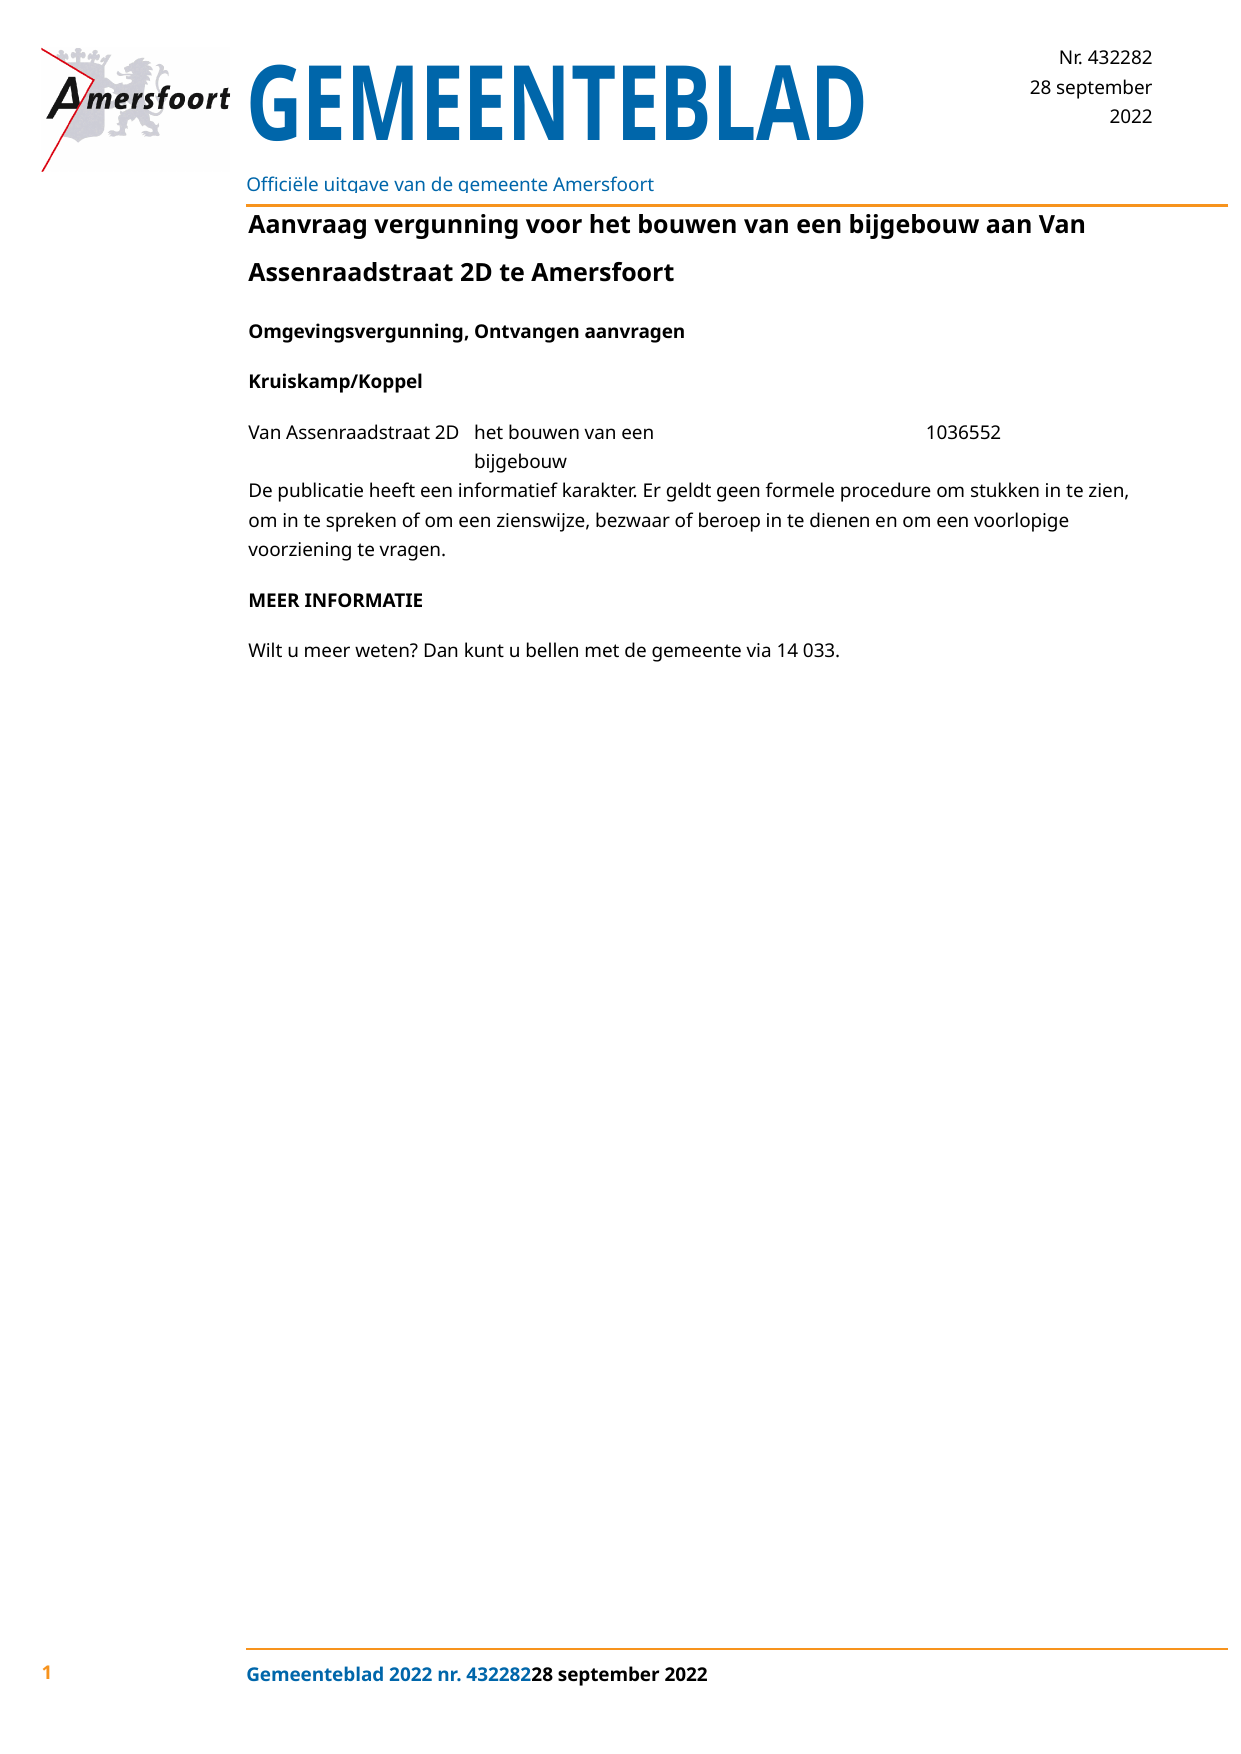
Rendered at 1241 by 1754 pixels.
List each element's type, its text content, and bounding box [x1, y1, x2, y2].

picture [41, 47, 231, 172]
text Omgevingsvergunning, Ontvangen aanvragen [248, 318, 1152, 344]
table_header Van Assenraadstraat 2D [248, 419, 474, 474]
text De publicatie heeft een informatief karakter. Er geldt geen formele procedure om stukken in te zien, om in te spreken of om een zienswijze, bezwaar of beroep in te dienen en om een voorlopige voorziening te vragen. [248, 477, 1152, 562]
text Kruiskamp/Koppel [248, 368, 1152, 394]
table_header 1036552 [926, 419, 1152, 474]
table_header het bouwen van een bijgebouw [474, 419, 700, 474]
text Wilt u meer weten? Dan kunt u bellen met de gemeente via 14 033. [248, 637, 1152, 663]
table_header [700, 419, 926, 474]
text MEER INFORMATIE [248, 587, 1152, 613]
text Aanvraag vergunning voor het bouwen van een bijgebouw aan Van Assenraadstraat 2D te Amersfoort [248, 207, 1152, 288]
